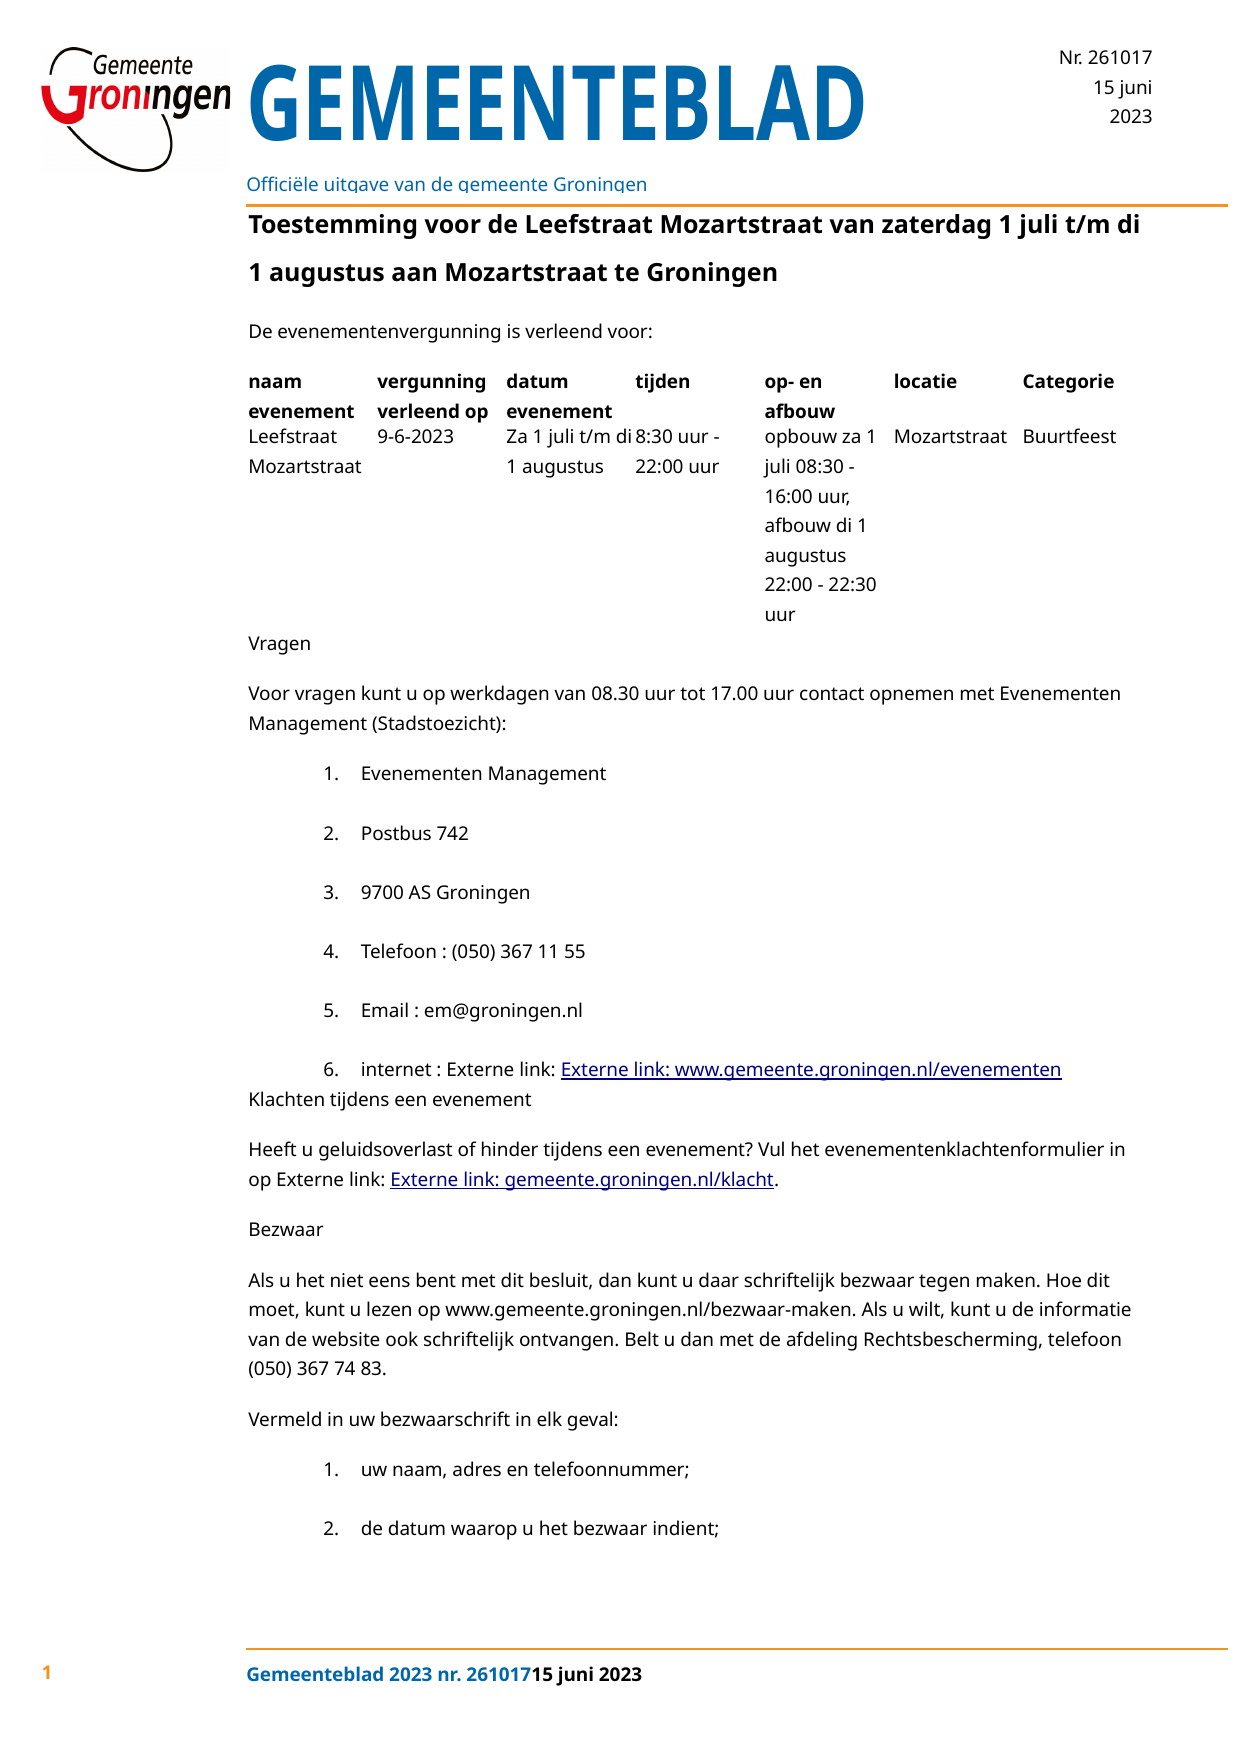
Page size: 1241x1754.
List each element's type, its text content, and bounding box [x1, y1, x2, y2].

text Als u het niet eens bent met dit besluit, dan kunt u daar schriftelijk bezwaar tegen maken. Hoe dit moet, kunt u lezen op www.gemeente.groningen.nl/bezwaar-maken. Als u wilt, kunt u de informatie van de website ook schriftelijk ontvangen. Belt u dan met de afdeling Rechtsbescherming, telefoon (050) 367 74 83. [248, 1267, 1152, 1381]
text De evenementenvergunning is verleend voor: [248, 318, 1152, 344]
list Telefoon : (050) 367 11 55 [323, 938, 1152, 964]
table_header tijden [635, 369, 764, 424]
list de datum waarop u het bezwaar indient; [323, 1516, 1152, 1541]
table_header op- en afbouw [764, 369, 893, 424]
table_cell 9-6-2023 [377, 424, 506, 627]
table_cell Mozartstraat [894, 424, 1022, 627]
list uw naam, adres en telefoonnummer; [323, 1456, 1152, 1482]
list Evenementen Management [323, 761, 1152, 786]
list 9700 AS Groningen [323, 879, 1152, 905]
table_cell Buurtfeest [1023, 424, 1152, 627]
text Heeft u geluidsoverlast of hinder tijdens een evenement? Vul het evenementenklachtenformulier in op Externe link: Externe link: gemeente.groningen.nl/klacht. [248, 1136, 1152, 1192]
text Vermeld in uw bezwaarschrift in elk geval: [248, 1406, 1152, 1432]
text Vragen [248, 630, 1152, 656]
table_cell Za 1 juli t/m di 1 augustus [506, 424, 635, 627]
table_header naam evenement [248, 369, 377, 424]
text Klachten tijdens een evenement [248, 1086, 1152, 1112]
text Toestemming voor de Leefstraat Mozartstraat van zaterdag 1 juli t/m di 1 augustus aan Mozartstraat te Groningen [248, 207, 1152, 288]
text Voor vragen kunt u op werkdagen van 08.30 uur tot 17.00 uur contact opnemen met Evenementen Management (Stadstoezicht): [248, 681, 1152, 736]
text Bezwaar [248, 1216, 1152, 1242]
table_header Categorie [1023, 369, 1152, 424]
table_header vergunning verleend op [377, 369, 506, 424]
table_header locatie [894, 369, 1022, 424]
table_header datum evenement [506, 369, 635, 424]
list Email : em@groningen.nl [323, 997, 1152, 1023]
table_cell 8:30 uur - 22:00 uur [635, 424, 764, 627]
table_cell Leefstraat Mozartstraat [248, 424, 377, 627]
list internet : Externe link: Externe link: www.gemeente.groningen.nl/evenementen [323, 1056, 1152, 1082]
list Postbus 742 [323, 820, 1152, 846]
table_cell opbouw za 1 juli 08:30 - 16:00 uur, afbouw di 1 augustus 22:00 - 22:30 uur [764, 424, 893, 627]
picture [41, 47, 231, 172]
